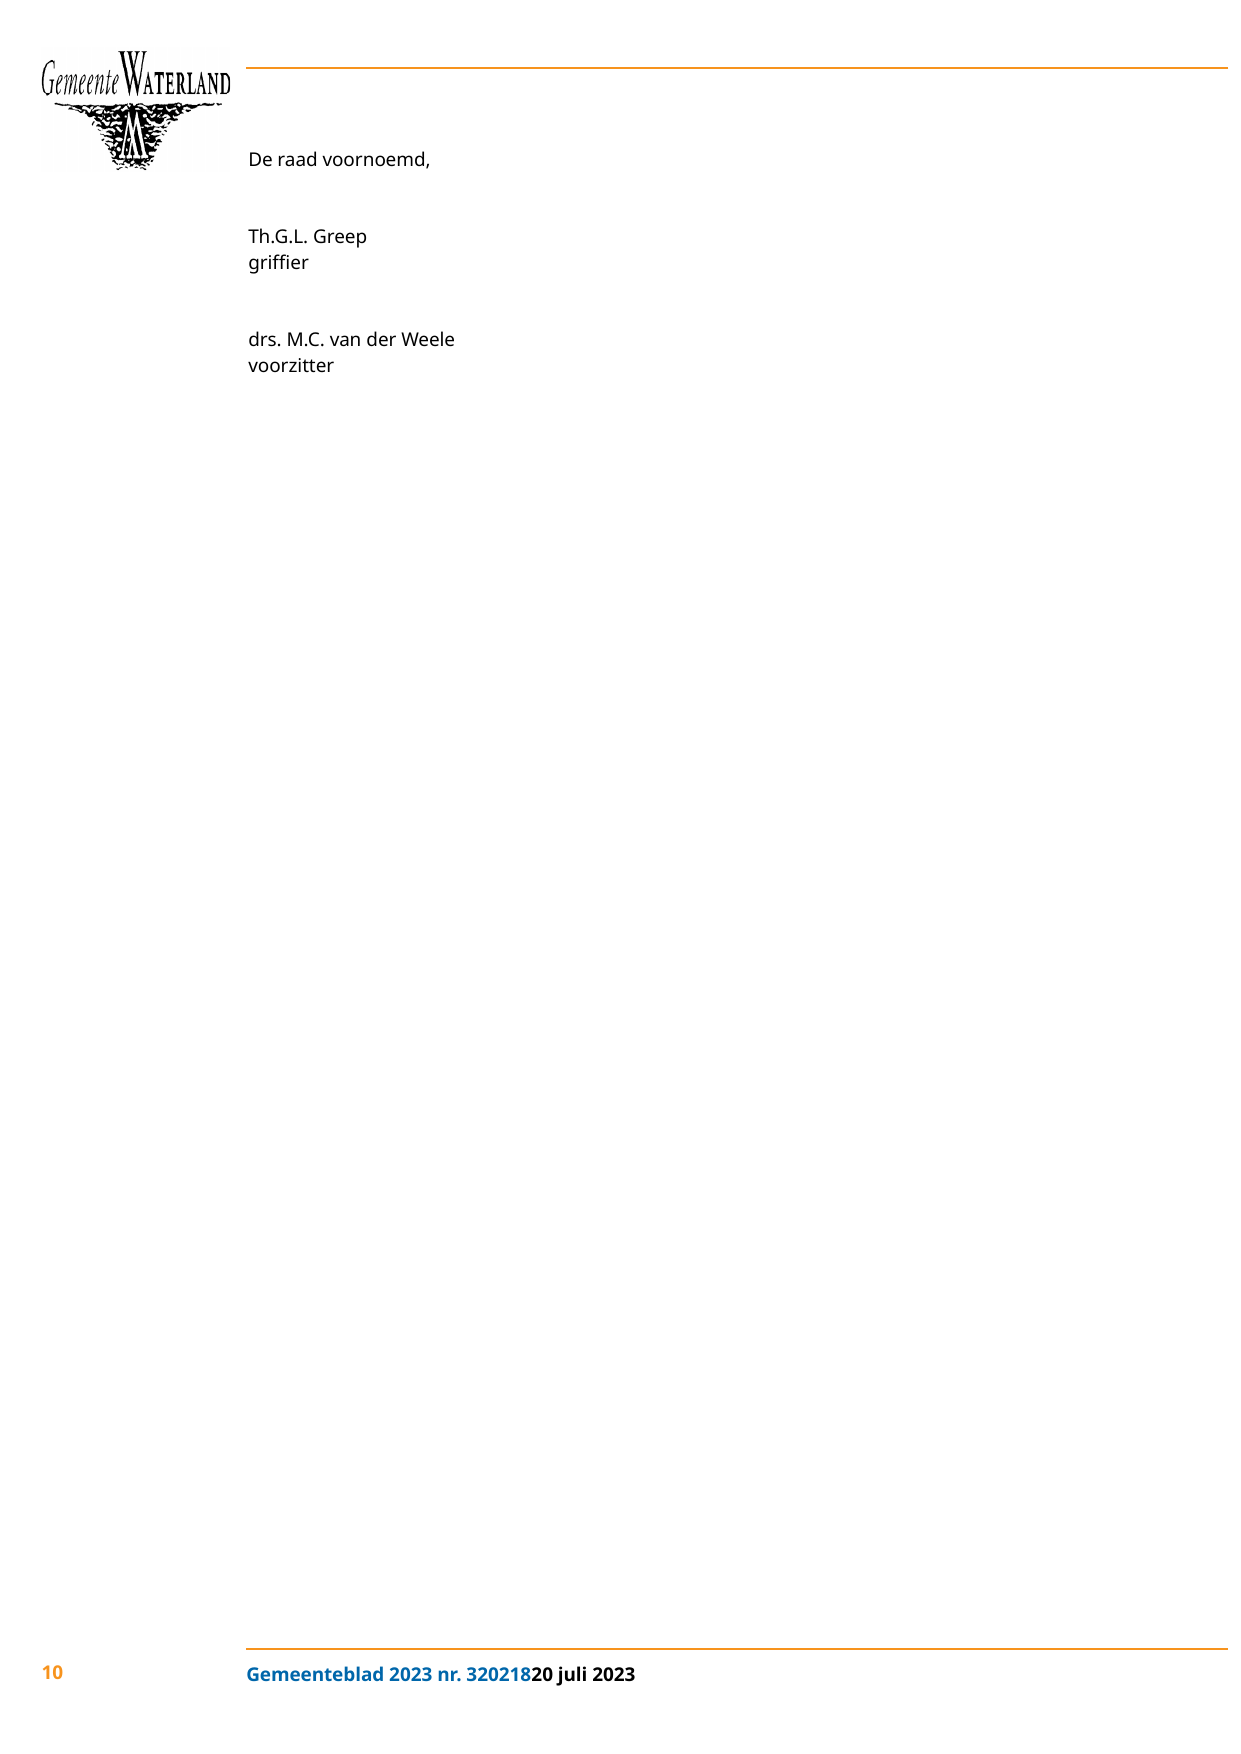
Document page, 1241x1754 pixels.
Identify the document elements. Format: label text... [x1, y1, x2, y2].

text voorzitter [248, 352, 1152, 378]
text drs. M.C. van der Weele [248, 326, 1152, 352]
text De raad voornoemd, [248, 146, 1152, 172]
text griffier [248, 249, 1152, 275]
text Th.G.L. Greep [248, 223, 1152, 249]
picture [41, 47, 231, 172]
